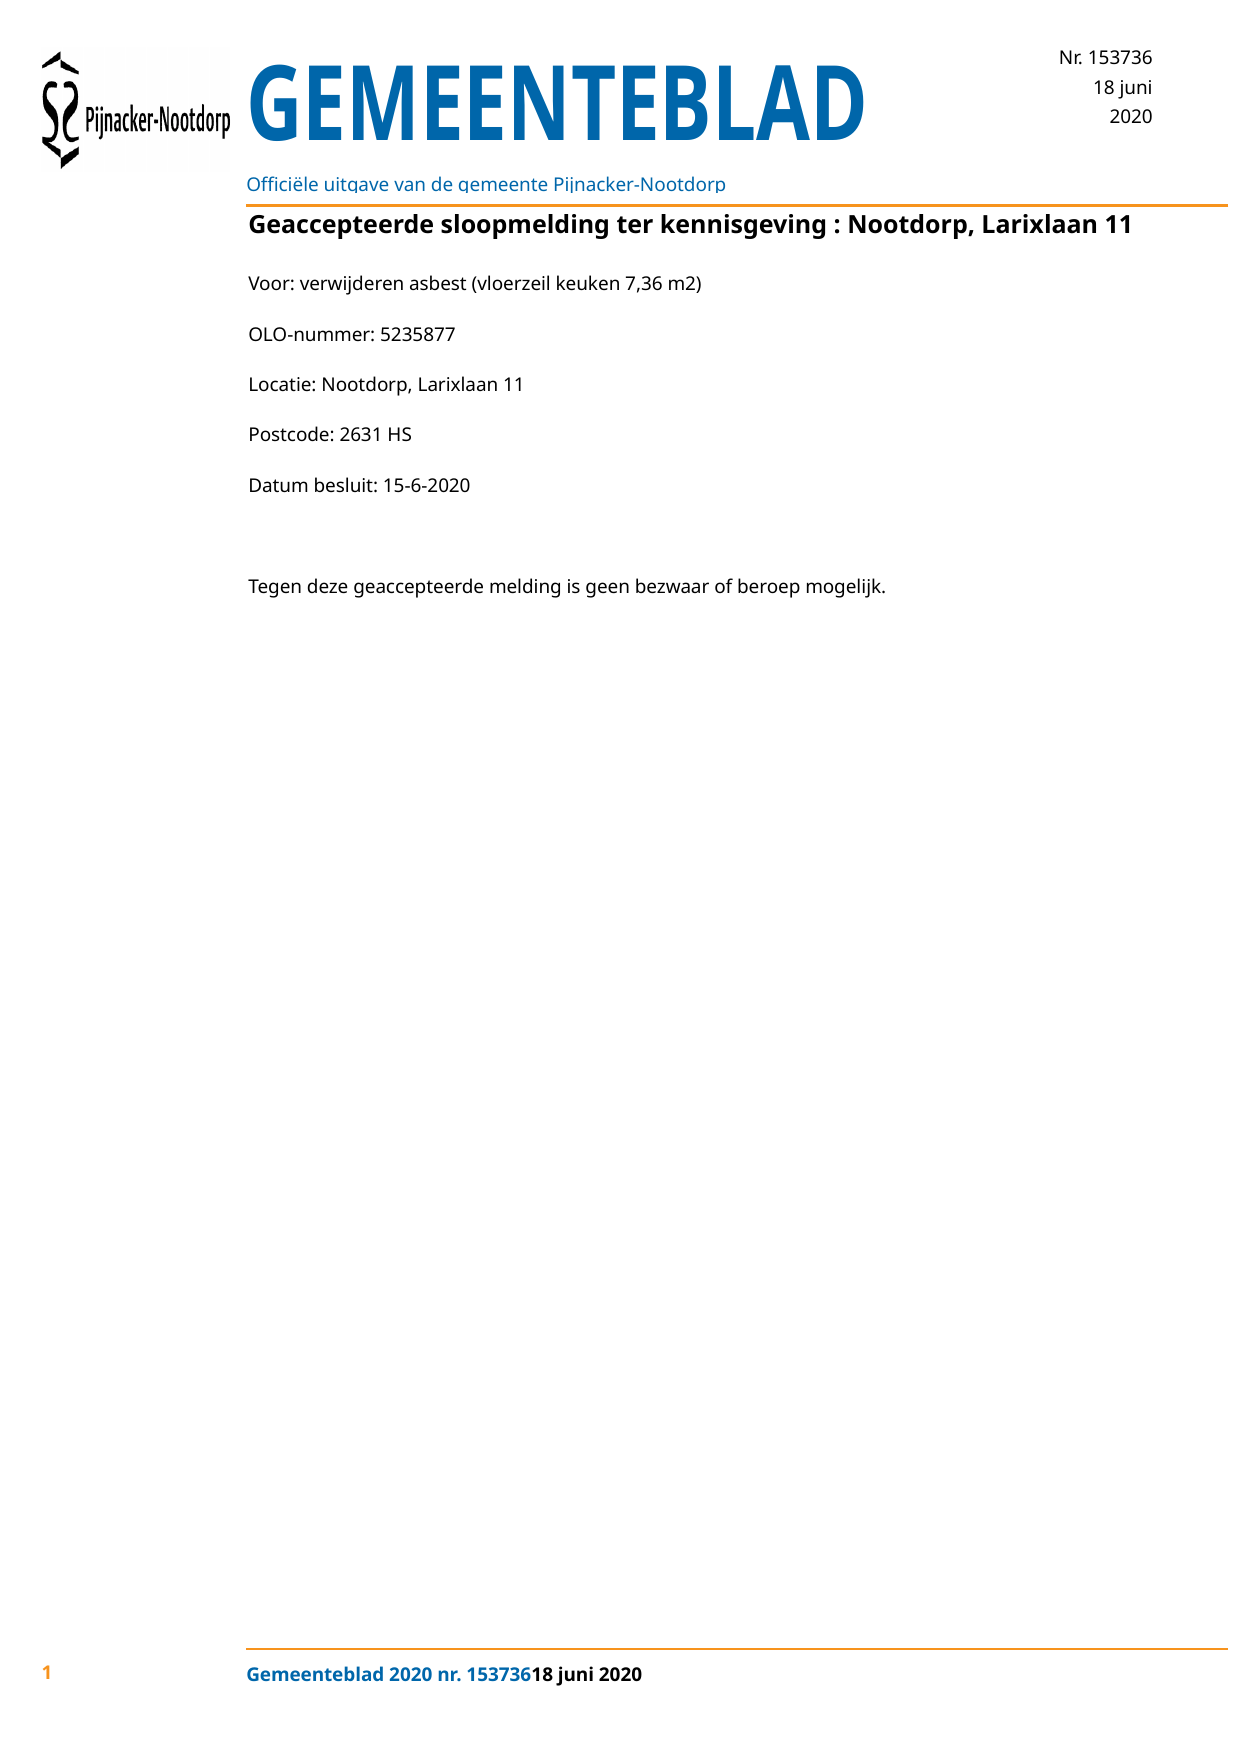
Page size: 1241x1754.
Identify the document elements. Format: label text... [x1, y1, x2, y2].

picture [41, 47, 231, 172]
text Geaccepteerde sloopmelding ter kennisgeving : Nootdorp, Larixlaan 11 [248, 207, 1152, 241]
text Voor: verwijderen asbest (vloerzeil keuken 7,36 m2) [248, 270, 1152, 296]
text Datum besluit: 15-6-2020 [248, 472, 1152, 498]
text Tegen deze geaccepteerde melding is geen bezwaar of beroep mogelijk. [248, 573, 1152, 598]
text OLO-nummer: 5235877 [248, 321, 1152, 346]
text Locatie: Nootdorp, Larixlaan 11 [248, 371, 1152, 397]
text Postcode: 2631 HS [248, 422, 1152, 447]
